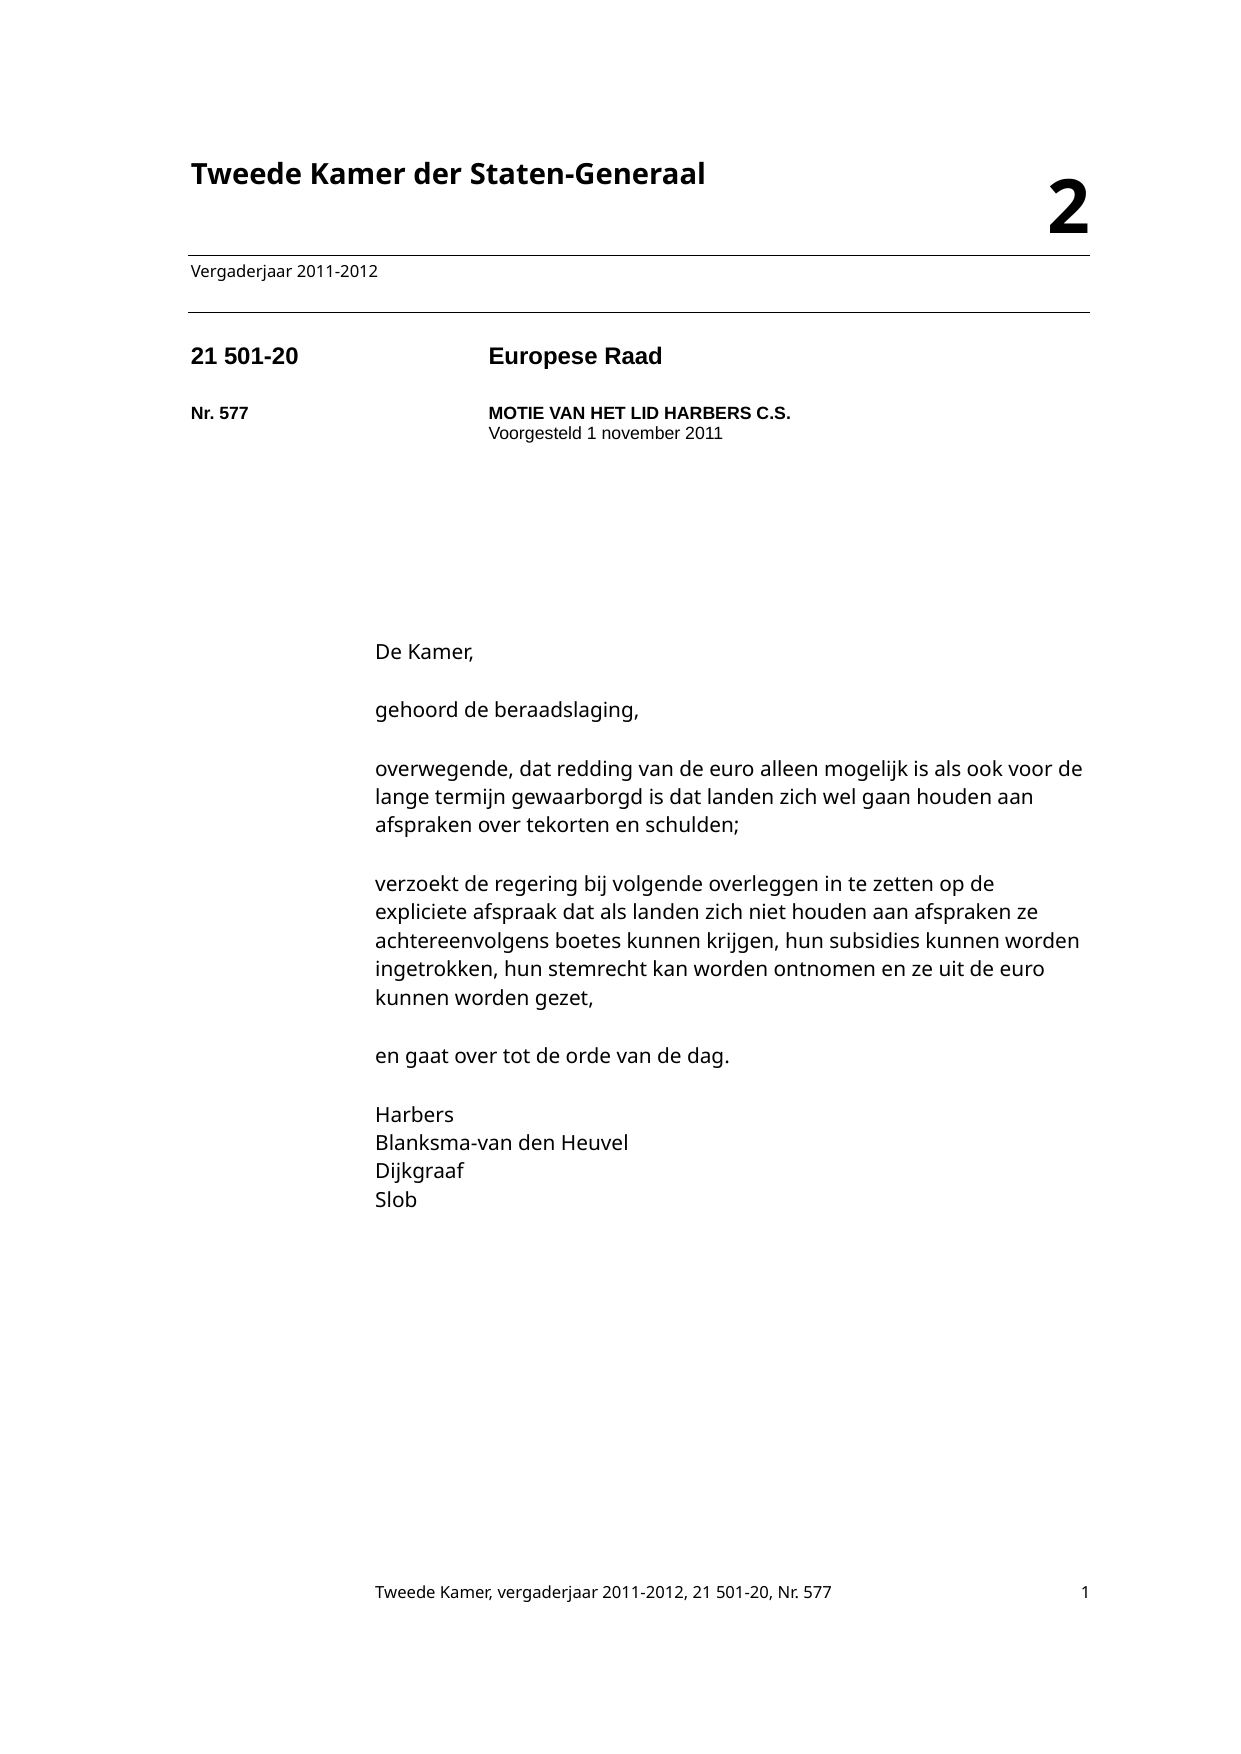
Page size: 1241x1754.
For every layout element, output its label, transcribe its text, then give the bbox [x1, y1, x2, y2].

text overwegende, dat redding van de euro alleen mogelijk is als ook voor de lange termijn gewaarborgd is dat landen zich wel gaan houden aan afspraken over tekorten en schulden; [375, 754, 1090, 839]
table_cell [485, 256, 1090, 312]
table_cell Europese Raad [485, 339, 1090, 399]
text Slob [375, 1185, 1090, 1213]
table_cell MOTIE VAN HET LID HARBERS C.S. Voorgesteld 1 november 2011 [485, 399, 1090, 518]
table_cell 21 501-20 [188, 339, 485, 399]
text gehoord de beraadslaging, [375, 695, 1090, 724]
table_cell Vergaderjaar 2011-2012 [188, 256, 485, 312]
text De Kamer, [375, 637, 1090, 665]
text en gaat over tot de orde van de dag. [375, 1041, 1090, 1070]
table_cell Nr. 577 [188, 399, 485, 518]
table_cell [188, 313, 485, 339]
text verzoekt de regering bij volgende overleggen in te zetten op de expliciete afspraak dat als landen zich niet houden aan afspraken ze achtereenvolgens boetes kunnen krijgen, hun subsidies kunnen worden ingetrokken, hun stemrecht kan worden ontnomen en ze uit de euro kunnen worden gezet, [375, 869, 1090, 1011]
table_cell [485, 313, 1090, 339]
text Dijkgraaf [375, 1157, 1090, 1185]
text Blanksma-van den Heuvel [375, 1128, 1090, 1157]
table_header 2 [910, 150, 1090, 255]
table_header Tweede Kamer der Staten-Generaal [188, 150, 909, 255]
text Harbers [375, 1100, 1090, 1128]
